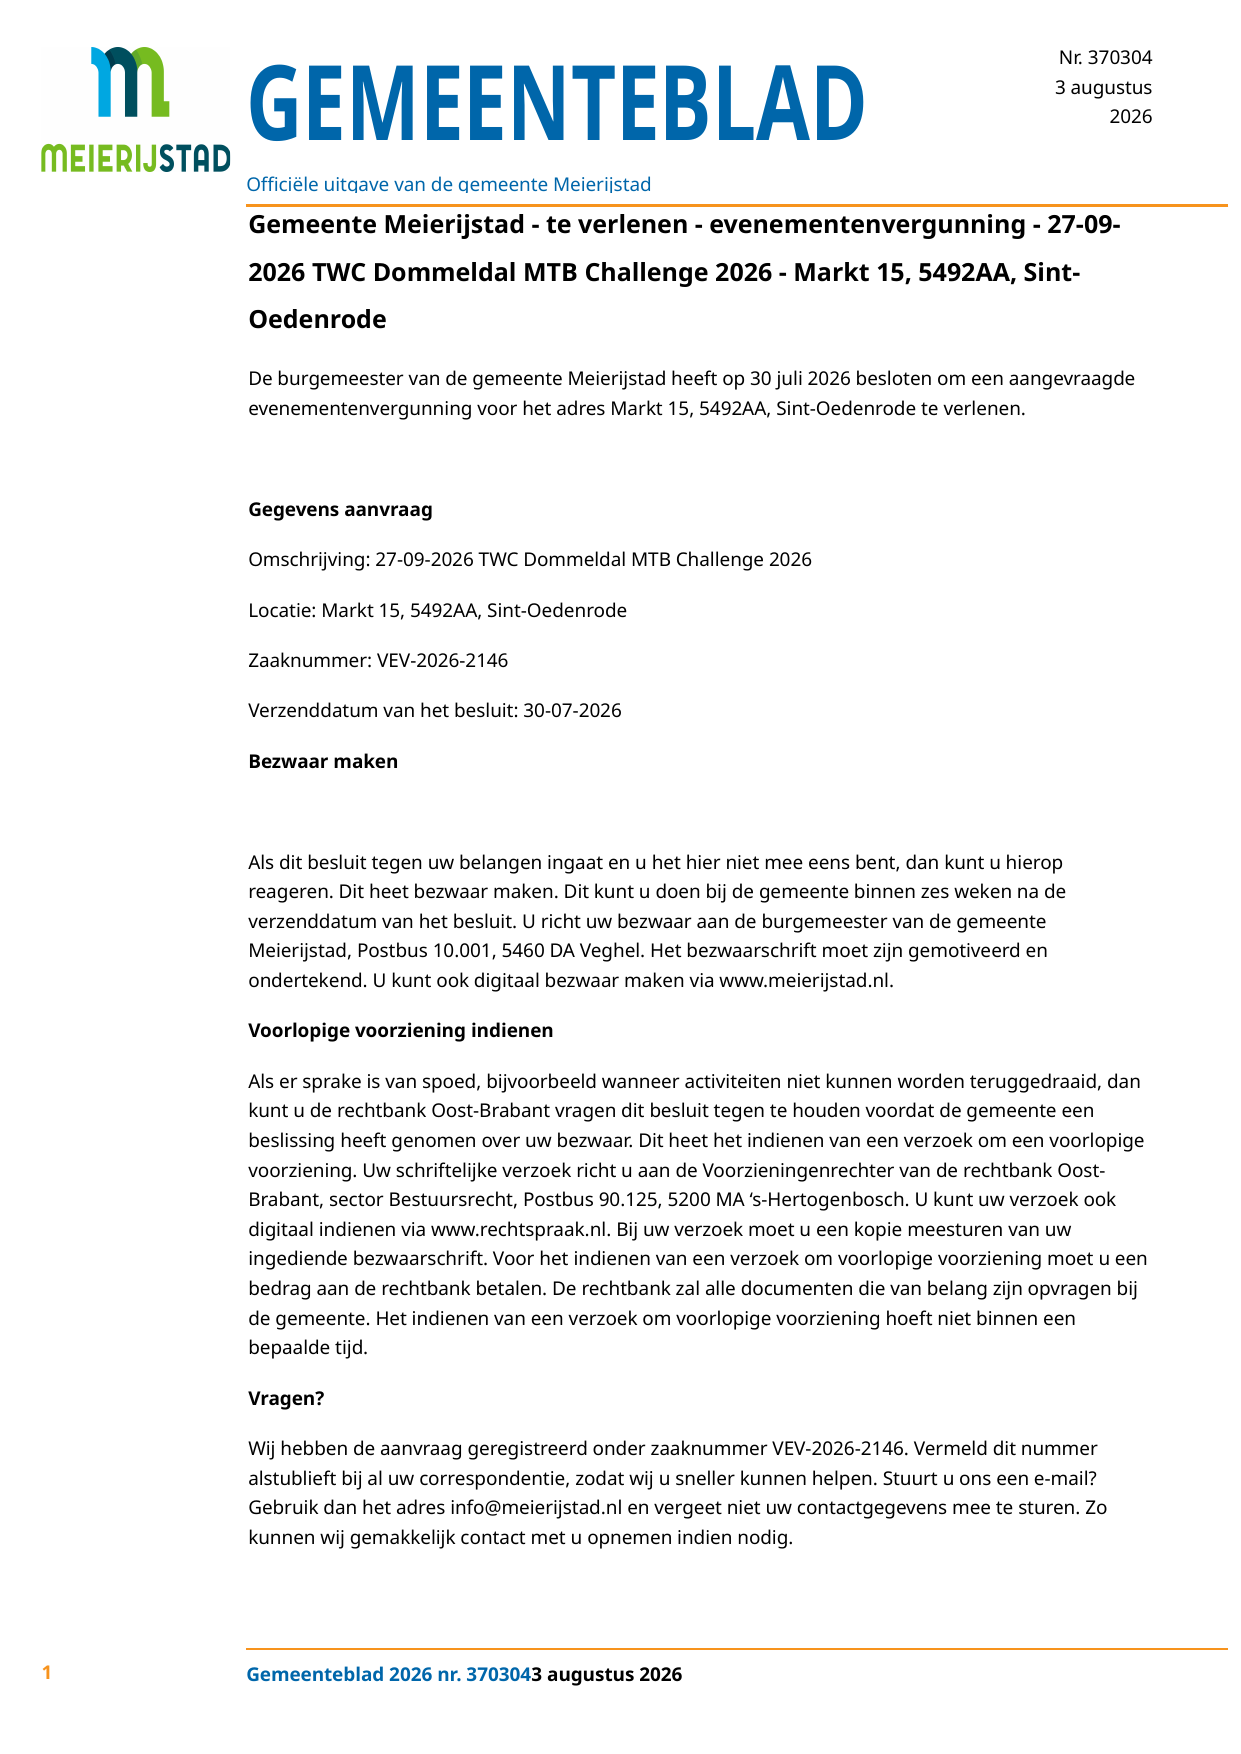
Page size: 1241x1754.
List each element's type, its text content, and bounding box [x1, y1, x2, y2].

text Gegevens aanvraag [248, 496, 1152, 522]
text Als er sprake is van spoed, bijvoorbeeld wanneer activiteiten niet kunnen worden teruggedraaid, dan kunt u de rechtbank Oost-Brabant vragen dit besluit tegen te houden voordat de gemeente een beslissing heeft genomen over uw bezwaar. Dit heet het indienen van een verzoek om een voorlopige voorziening. Uw schriftelijke verzoek richt u aan de Voorzieningenrechter van de rechtbank Oost-Brabant, sector Bestuursrecht, Postbus 90.125, 5200 MA ‘s-Hertogenbosch. U kunt uw verzoek ook digitaal indienen via www.rechtspraak.nl. Bij uw verzoek moet u een kopie meesturen van uw ingediende bezwaarschrift. Voor het indienen van een verzoek om voorlopige voorziening moet u een bedrag aan de rechtbank betalen. De rechtbank zal alle documenten die van belang zijn opvragen bij de gemeente. Het indienen van een verzoek om voorlopige voorziening hoeft niet binnen een bepaalde tijd. [248, 1068, 1152, 1360]
text Wij hebben de aanvraag geregistreerd onder zaaknummer VEV-2026-2146. Vermeld dit nummer alstublieft bij al uw correspondentie, zodat wij u sneller kunnen helpen. Stuurt u ons een e-mail? Gebruik dan het adres info@meierijstad.nl en vergeet niet uw contactgegevens mee te sturen. Zo kunnen wij gemakkelijk contact met u opnemen indien nodig. [248, 1435, 1152, 1549]
text Bezwaar maken [248, 748, 1152, 774]
text Als dit besluit tegen uw belangen ingaat en u het hier niet mee eens bent, dan kunt u hierop reageren. Dit heet bezwaar maken. Dit kunt u doen bij de gemeente binnen zes weken na de verzenddatum van het besluit. U richt uw bezwaar aan de burgemeester van de gemeente Meierijstad, Postbus 10.001, 5460 DA Veghel. Het bezwaarschrift moet zijn gemotiveerd en ondertekend. U kunt ook digitaal bezwaar maken via www.meierijstad.nl. [248, 849, 1152, 993]
picture [41, 47, 231, 172]
text Verzenddatum van het besluit: 30-07-2026 [248, 698, 1152, 723]
text Locatie: Markt 15, 5492AA, Sint-Oedenrode [248, 597, 1152, 622]
text De burgemeester van de gemeente Meierijstad heeft op 30 juli 2026 besloten om een aangevraagde evenementenvergunning voor het adres Markt 15, 5492AA, Sint-Oedenrode te verlenen. [248, 366, 1152, 421]
text Voorlopige voorziening indienen [248, 1018, 1152, 1043]
text Zaaknummer: VEV-2026-2146 [248, 647, 1152, 673]
text Omschrijving: 27-09-2026 TWC Dommeldal MTB Challenge 2026 [248, 546, 1152, 572]
text Vragen? [248, 1385, 1152, 1410]
text Gemeente Meierijstad - te verlenen - evenementenvergunning - 27-09-2026 TWC Dommeldal MTB Challenge 2026 - Markt 15, 5492AA, Sint-Oedenrode [248, 207, 1152, 336]
